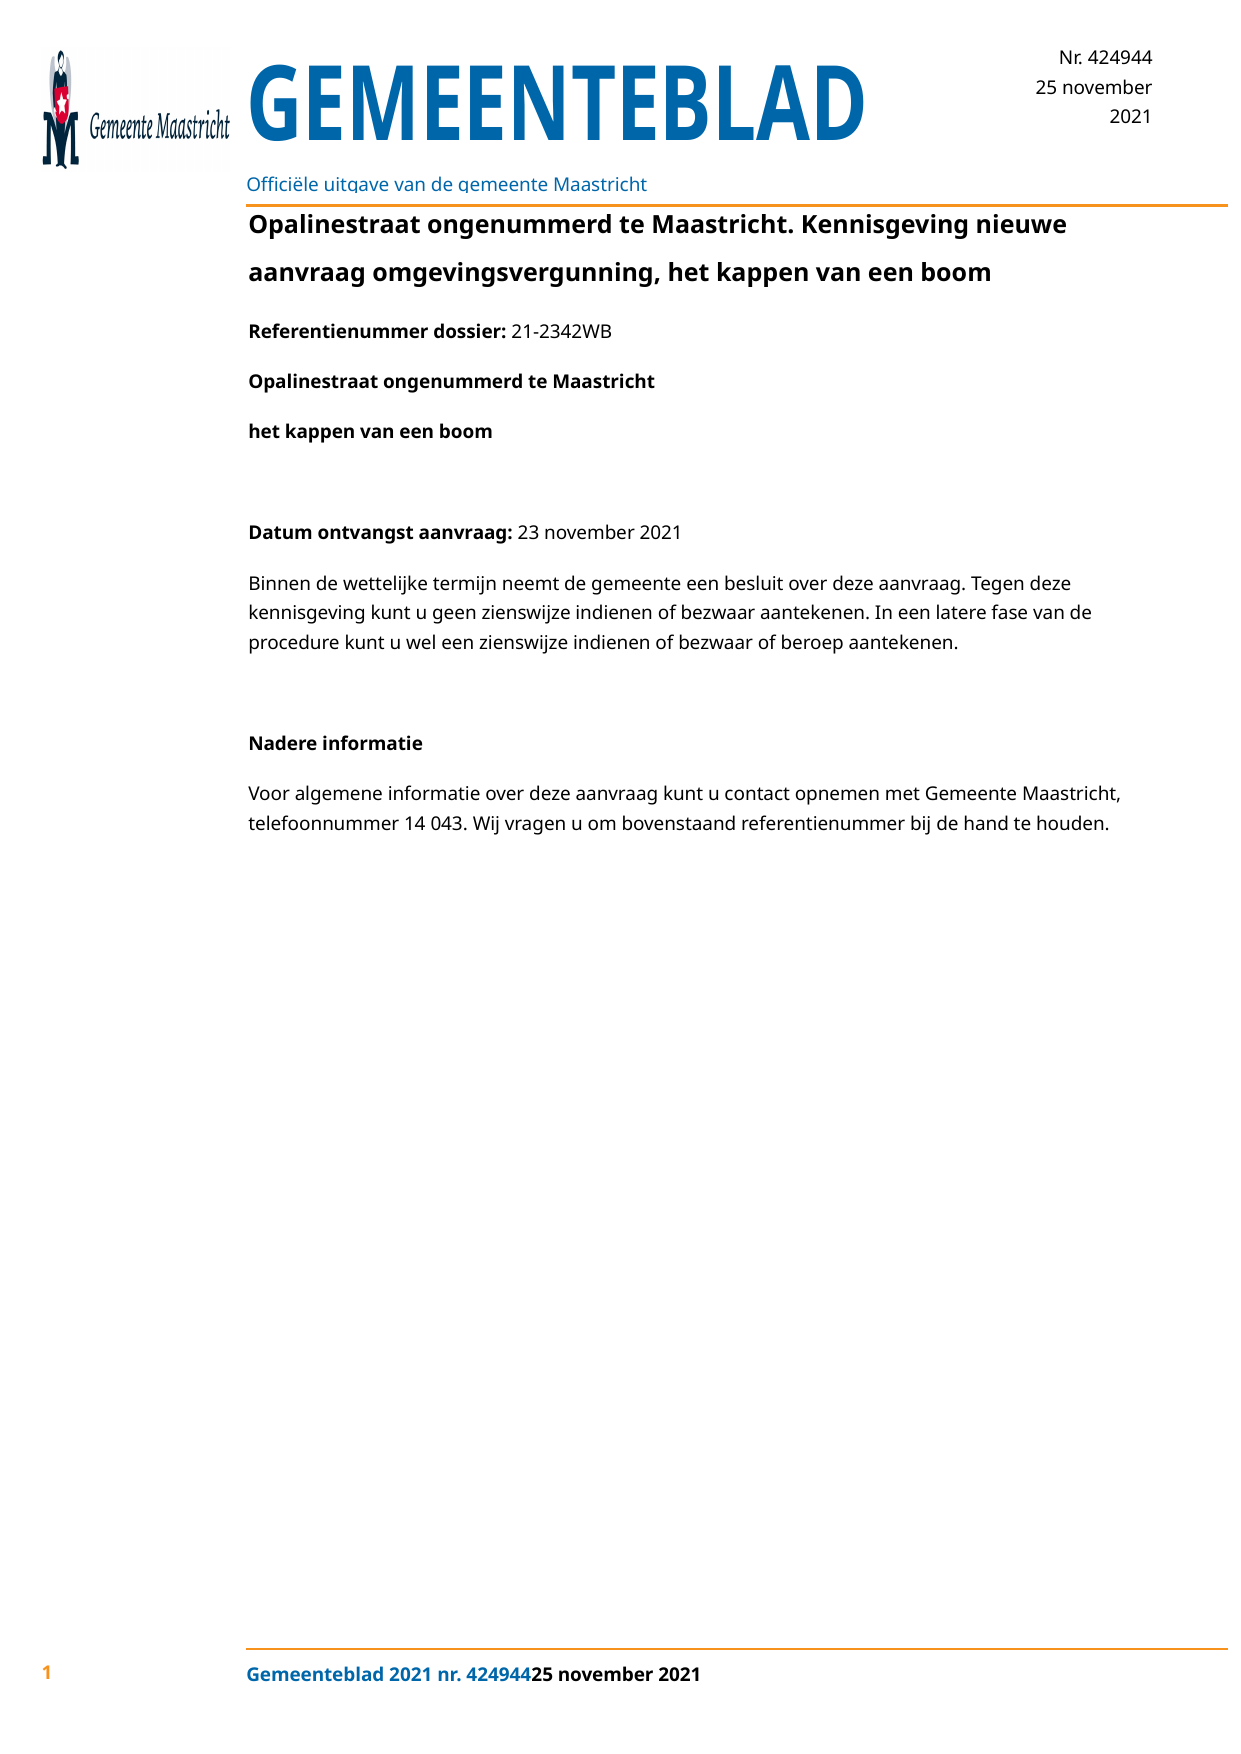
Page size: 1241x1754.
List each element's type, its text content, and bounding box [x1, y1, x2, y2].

text Binnen de wettelijke termijn neemt de gemeente een besluit over deze aanvraag. Tegen deze kennisgeving kunt u geen zienswijze indienen of bezwaar aantekenen. In een latere fase van de procedure kunt u wel een zienswijze indienen of bezwaar of beroep aantekenen. [248, 570, 1152, 655]
text Voor algemene informatie over deze aanvraag kunt u contact opnemen met Gemeente Maastricht, telefoonnummer 14 043. Wij vragen u om bovenstaand referentienummer bij de hand te houden. [248, 780, 1152, 836]
text Opalinestraat ongenummerd te Maastricht [248, 368, 1152, 394]
text Opalinestraat ongenummerd te Maastricht. Kennisgeving nieuwe aanvraag omgevingsvergunning, het kappen van een boom [248, 207, 1152, 288]
picture [41, 47, 231, 172]
text het kappen van een boom [248, 419, 1152, 444]
text Referentienummer dossier: 21-2342WB [248, 318, 1152, 344]
text Datum ontvangst aanvraag: 23 november 2021 [248, 519, 1152, 545]
text Nadere informatie [248, 730, 1152, 756]
